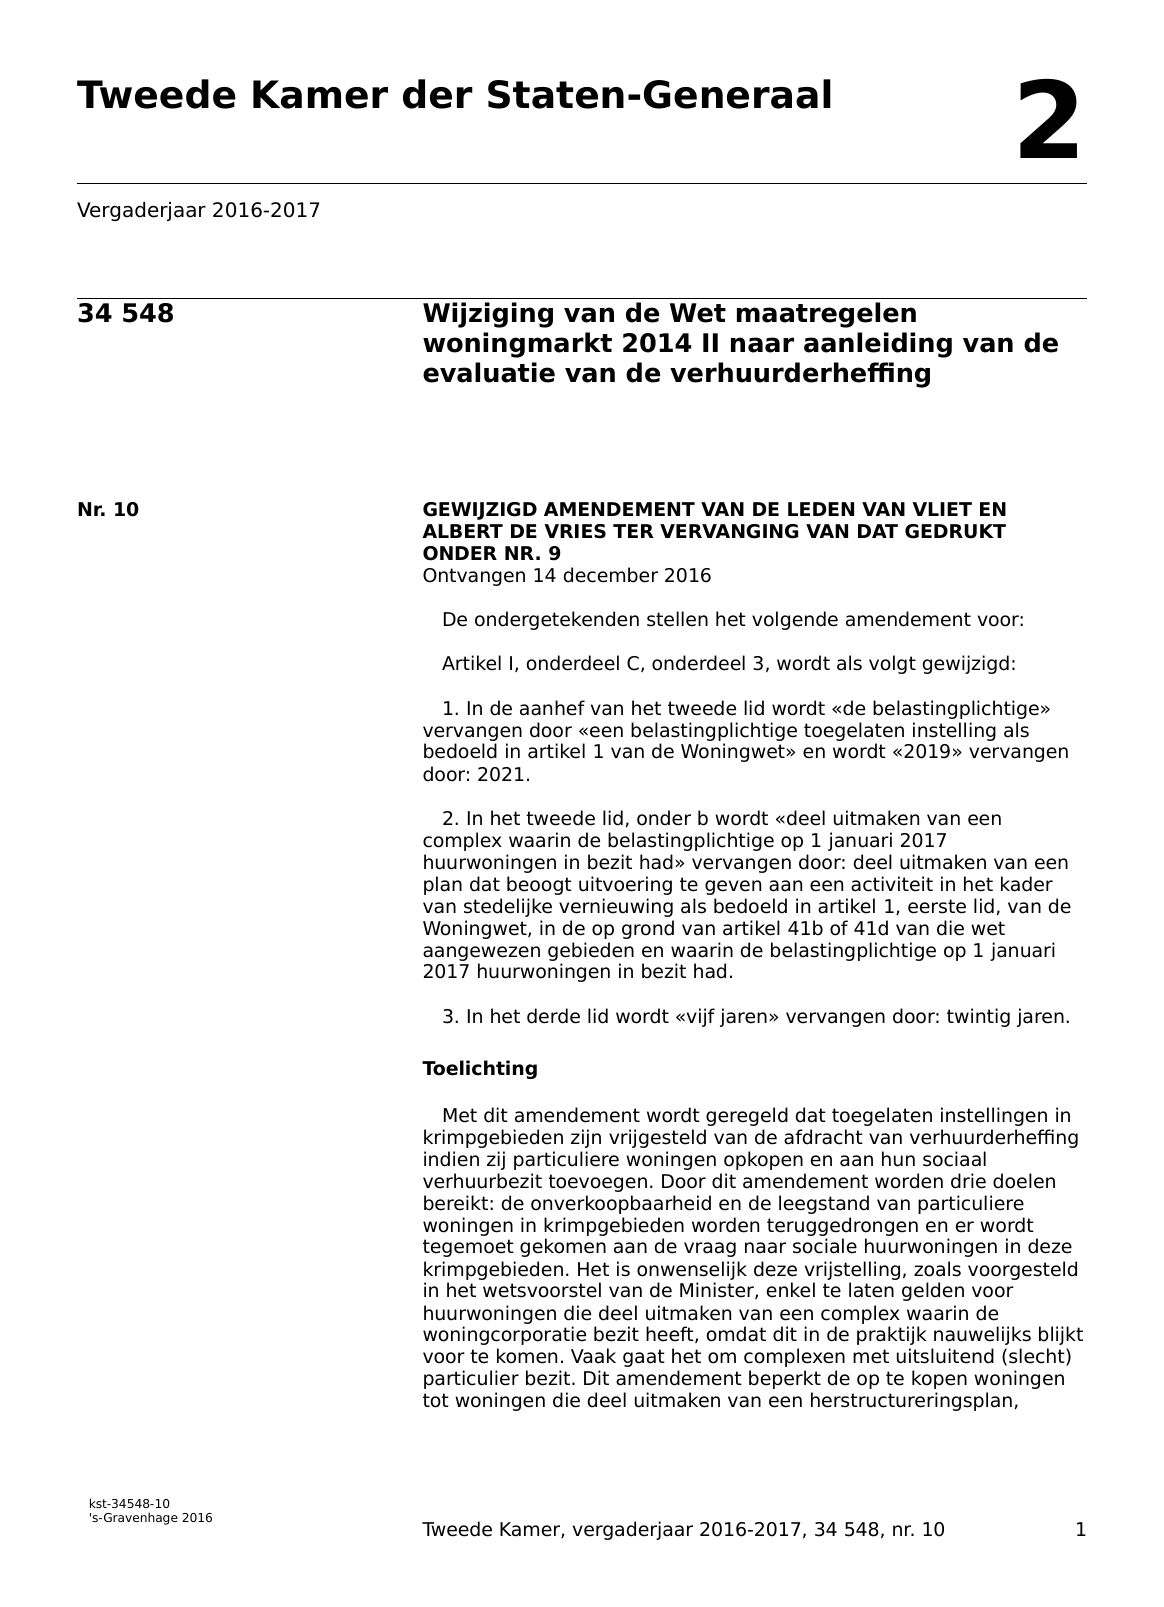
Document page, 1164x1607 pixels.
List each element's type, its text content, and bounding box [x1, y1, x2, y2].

text Ontvangen 14 december 2016 [422, 565, 1087, 587]
text 2. In het tweede lid, onder b wordt «deel uitmaken van een complex waarin de belastingplichtige op 1 januari 2017 huurwoningen in bezit had» vervangen door: deel uitmaken van een plan dat beoogt uitvoering te geven aan een activiteit in het kader van stedelijke vernieuwing als bedoeld in artikel 1, eerste lid, van de Woningwet, in de op grond van artikel 41b of 41d van die wet aangewezen gebieden en waarin de belastingplichtige op 1 januari 2017 huurwoningen in bezit had. [422, 808, 1087, 983]
subtitle 34 548 Wijziging van de Wet maatregelen woningmarkt 2014 II naar aanleiding van de evaluatie van de verhuurderheffing [77, 299, 1087, 388]
subtitle Toelichting [422, 1058, 1087, 1079]
text De ondergetekenden stellen het volgende amendement voor: [422, 609, 1087, 631]
subtitle Nr. 10 GEWIJZIGD AMENDEMENT VAN DE LEDEN VAN VLIET EN ALBERT DE VRIES TER VERVANGING VAN DAT GEDRUKT ONDER NR. 9 [77, 499, 1087, 565]
text Met dit amendement wordt geregeld dat toegelaten instellingen in krimpgebieden zijn vrijgesteld van de afdracht van verhuurderheffing indien zij particuliere woningen opkopen en aan hun sociaal verhuurbezit toevoegen. Door dit amendement worden drie doelen bereikt: de onverkoopbaarheid en de leegstand van particuliere woningen in krimpgebieden worden teruggedrongen en er wordt tegemoet gekomen aan de vraag naar sociale huurwoningen in deze krimpgebieden. Het is onwenselijk deze vrijstelling, zoals voorgesteld in het wetsvoorstel van de Minister, enkel te laten gelden voor huurwoningen die deel uitmaken van een complex waarin de woningcorporatie bezit heeft, omdat dit in de praktijk nauwelijks blijkt voor te komen. Vaak gaat het om complexen met uitsluitend (slecht) particulier bezit. Dit amendement beperkt de op te kopen woningen tot woningen die deel uitmaken van een herstructureringsplan, [422, 1104, 1087, 1412]
text 's-Gravenhage 2016 [88, 1511, 323, 1525]
text Artikel I, onderdeel C, onderdeel 3, wordt als volgt gewijzigd: [422, 653, 1087, 675]
table_header 2 [886, 59, 1087, 183]
table_header Tweede Kamer der Staten-Generaal [77, 59, 886, 183]
table_cell Vergaderjaar 2016-2017 [77, 184, 1087, 298]
text kst-34548-10 [88, 1497, 323, 1511]
text 1. In de aanhef van het tweede lid wordt «de belastingplichtige» vervangen door «een belastingplichtige toegelaten instelling als bedoeld in artikel 1 van de Woningwet» en wordt «2019» vervangen door: 2021. [422, 697, 1087, 785]
text 3. In het derde lid wordt «vijf jaren» vervangen door: twintig jaren. [422, 1006, 1087, 1028]
